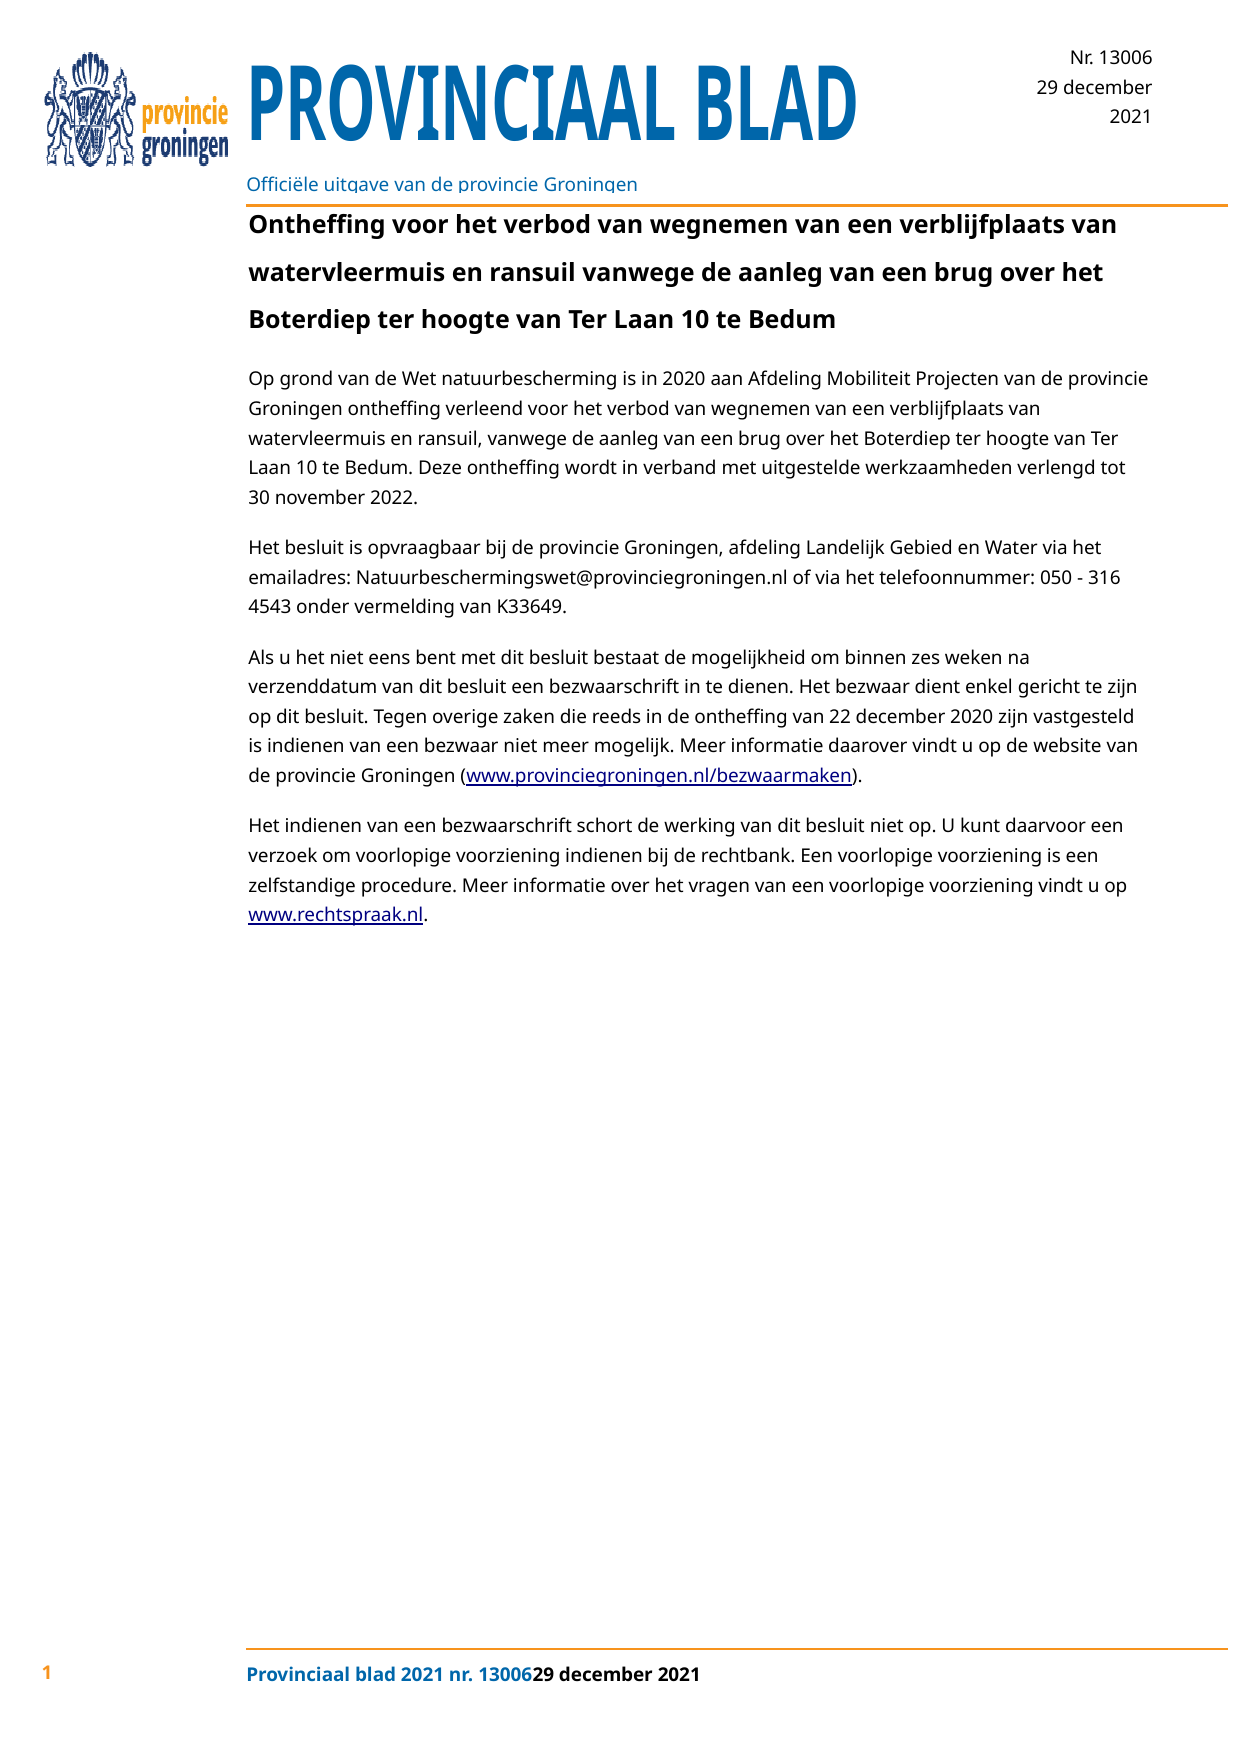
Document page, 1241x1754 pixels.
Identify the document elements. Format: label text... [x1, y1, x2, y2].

picture [41, 47, 231, 172]
text Ontheffing voor het verbod van wegnemen van een verblijfplaats van watervleermuis en ransuil vanwege de aanleg van een brug over het Boterdiep ter hoogte van Ter Laan 10 te Bedum [248, 207, 1152, 336]
text Op grond van de Wet natuurbescherming is in 2020 aan Afdeling Mobiliteit Projecten van de provincie Groningen ontheffing verleend voor het verbod van wegnemen van een verblijfplaats van watervleermuis en ransuil, vanwege de aanleg van een brug over het Boterdiep ter hoogte van Ter Laan 10 te Bedum. Deze ontheffing wordt in verband met uitgestelde werkzaamheden verlengd tot 30 november 2022. [248, 366, 1152, 509]
text Het besluit is opvraagbaar bij de provincie Groningen, afdeling Landelijk Gebied en Water via het emailadres: Natuurbeschermingswet@provinciegroningen.nl of via het telefoonnummer: 050 - 316 4543 onder vermelding van K33649. [248, 534, 1152, 619]
text Als u het niet eens bent met dit besluit bestaat de mogelijkheid om binnen zes weken na verzenddatum van dit besluit een bezwaarschrift in te dienen. Het bezwaar dient enkel gericht te zijn op dit besluit. Tegen overige zaken die reeds in de ontheffing van 22 december 2020 zijn vastgesteld is indienen van een bezwaar niet meer mogelijk. Meer informatie daarover vindt u op de website van de provincie Groningen (www.provinciegroningen.nl/bezwaarmaken). [248, 644, 1152, 788]
text Het indienen van een bezwaarschrift schort de werking van dit besluit niet op. U kunt daarvoor een verzoek om voorlopige voorziening indienen bij de rechtbank. Een voorlopige voorziening is een zelfstandige procedure. Meer informatie over het vragen van een voorlopige voorziening vindt u op www.rechtspraak.nl. [248, 813, 1152, 927]
